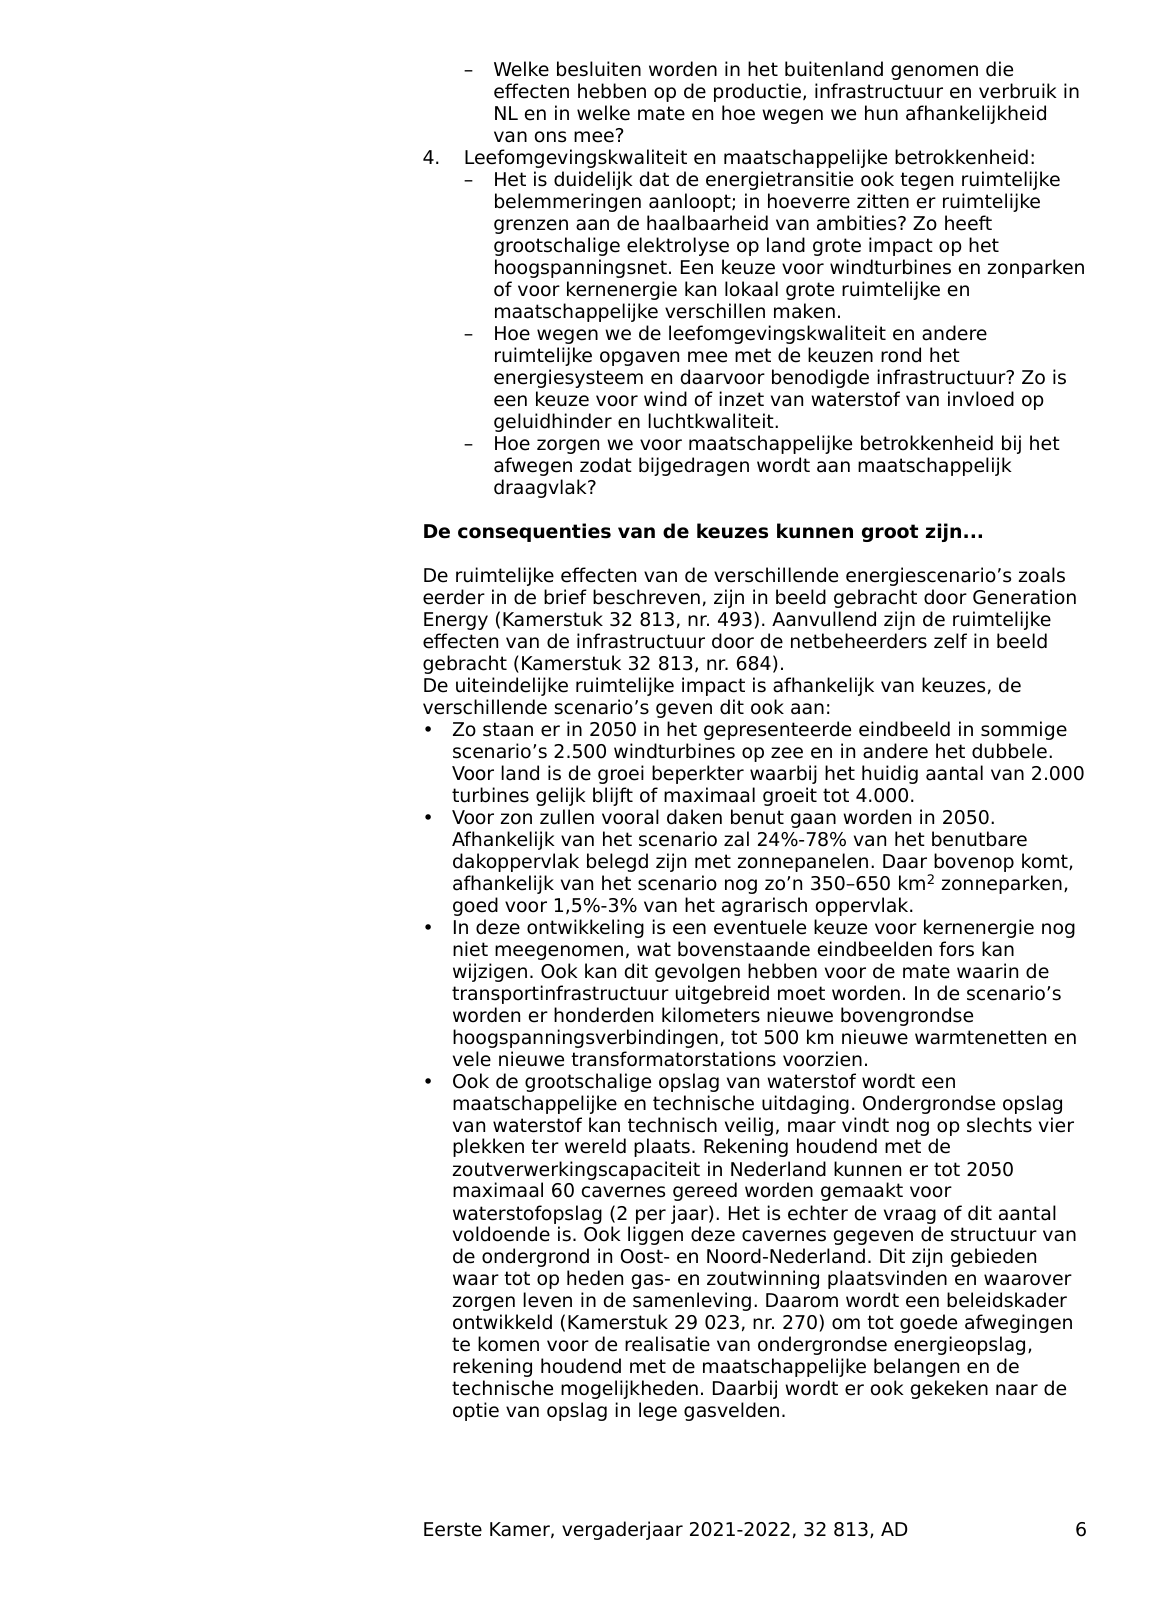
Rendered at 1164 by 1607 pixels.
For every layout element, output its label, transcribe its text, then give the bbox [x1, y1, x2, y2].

text 4. Leefomgevingskwaliteit en maatschappelijke betrokkenheid: [422, 147, 1087, 169]
text • Zo staan er in 2050 in het gepresenteerde eindbeeld in sommige scenario’s 2.500 windturbines op zee en in andere het dubbele. Voor land is de groei beperkter waarbij het huidig aantal van 2.000 turbines gelijk blijft of maximaal groeit tot 4.000. [422, 719, 1087, 807]
subtitle De consequenties van de keuzes kunnen groot zijn... [422, 521, 1087, 543]
text • Ook de grootschalige opslag van waterstof wordt een maatschappelijke en technische uitdaging. Ondergrondse opslag van waterstof kan technisch veilig, maar vindt nog op slechts vier plekken ter wereld plaats. Rekening houdend met de zoutverwerkingscapaciteit in Nederland kunnen er tot 2050 maximaal 60 cavernes gereed worden gemaakt voor waterstofopslag (2 per jaar). Het is echter de vraag of dit aantal voldoende is. Ook liggen deze cavernes gegeven de structuur van de ondergrond in Oost- en Noord-Nederland. Dit zijn gebieden waar tot op heden gas- en zoutwinning plaatsvinden en waarover zorgen leven in de samenleving. Daarom wordt een beleidskader ontwikkeld (Kamerstuk 29 023, nr. 270) om tot goede afwegingen te komen voor de realisatie van ondergrondse energieopslag, rekening houdend met de maatschappelijke belangen en de technische mogelijkheden. Daarbij wordt er ook gekeken naar de optie van opslag in lege gasvelden. [422, 1071, 1087, 1422]
text – Welke besluiten worden in het buitenland genomen die effecten hebben op de productie, infrastructuur en verbruik in NL en in welke mate en hoe wegen we hun afhankelijkheid van ons mee? [464, 59, 1087, 147]
text De ruimtelijke effecten van de verschillende energiescenario’s zoals eerder in de brief beschreven, zijn in beeld gebracht door Generation Energy (Kamerstuk 32 813, nr. 493). Aanvullend zijn de ruimtelijke effecten van de infrastructuur door de netbeheerders zelf in beeld gebracht (Kamerstuk 32 813, nr. 684). [422, 565, 1087, 675]
text – Het is duidelijk dat de energietransitie ook tegen ruimtelijke belemmeringen aanloopt; in hoeverre zitten er ruimtelijke grenzen aan de haalbaarheid van ambities? Zo heeft grootschalige elektrolyse op land grote impact op het hoogspanningsnet. Een keuze voor windturbines en zonparken of voor kernenergie kan lokaal grote ruimtelijke en maatschappelijke verschillen maken. [464, 169, 1087, 323]
text • Voor zon zullen vooral daken benut gaan worden in 2050. Afhankelijk van het scenario zal 24%-78% van het benutbare dakoppervlak belegd zijn met zonnepanelen. Daar bovenop komt, afhankelijk van het scenario nog zo’n 350–650 km2 zonneparken, goed voor 1,5%-3% van het agrarisch oppervlak. [422, 807, 1087, 917]
text • In deze ontwikkeling is een eventuele keuze voor kernenergie nog niet meegenomen, wat bovenstaande eindbeelden fors kan wijzigen. Ook kan dit gevolgen hebben voor de mate waarin de transportinfrastructuur uitgebreid moet worden. In de scenario’s worden er honderden kilometers nieuwe bovengrondse hoogspanningsverbindingen, tot 500 km nieuwe warmtenetten en vele nieuwe transformatorstations voorzien. [422, 917, 1087, 1071]
text – Hoe wegen we de leefomgevingskwaliteit en andere ruimtelijke opgaven mee met de keuzen rond het energiesysteem en daarvoor benodigde infrastructuur? Zo is een keuze voor wind of inzet van waterstof van invloed op geluidhinder en luchtkwaliteit. [464, 323, 1087, 433]
text – Hoe zorgen we voor maatschappelijke betrokkenheid bij het afwegen zodat bijgedragen wordt aan maatschappelijk draagvlak? [464, 433, 1087, 499]
text De uiteindelijke ruimtelijke impact is afhankelijk van keuzes, de verschillende scenario’s geven dit ook aan: [422, 675, 1087, 719]
